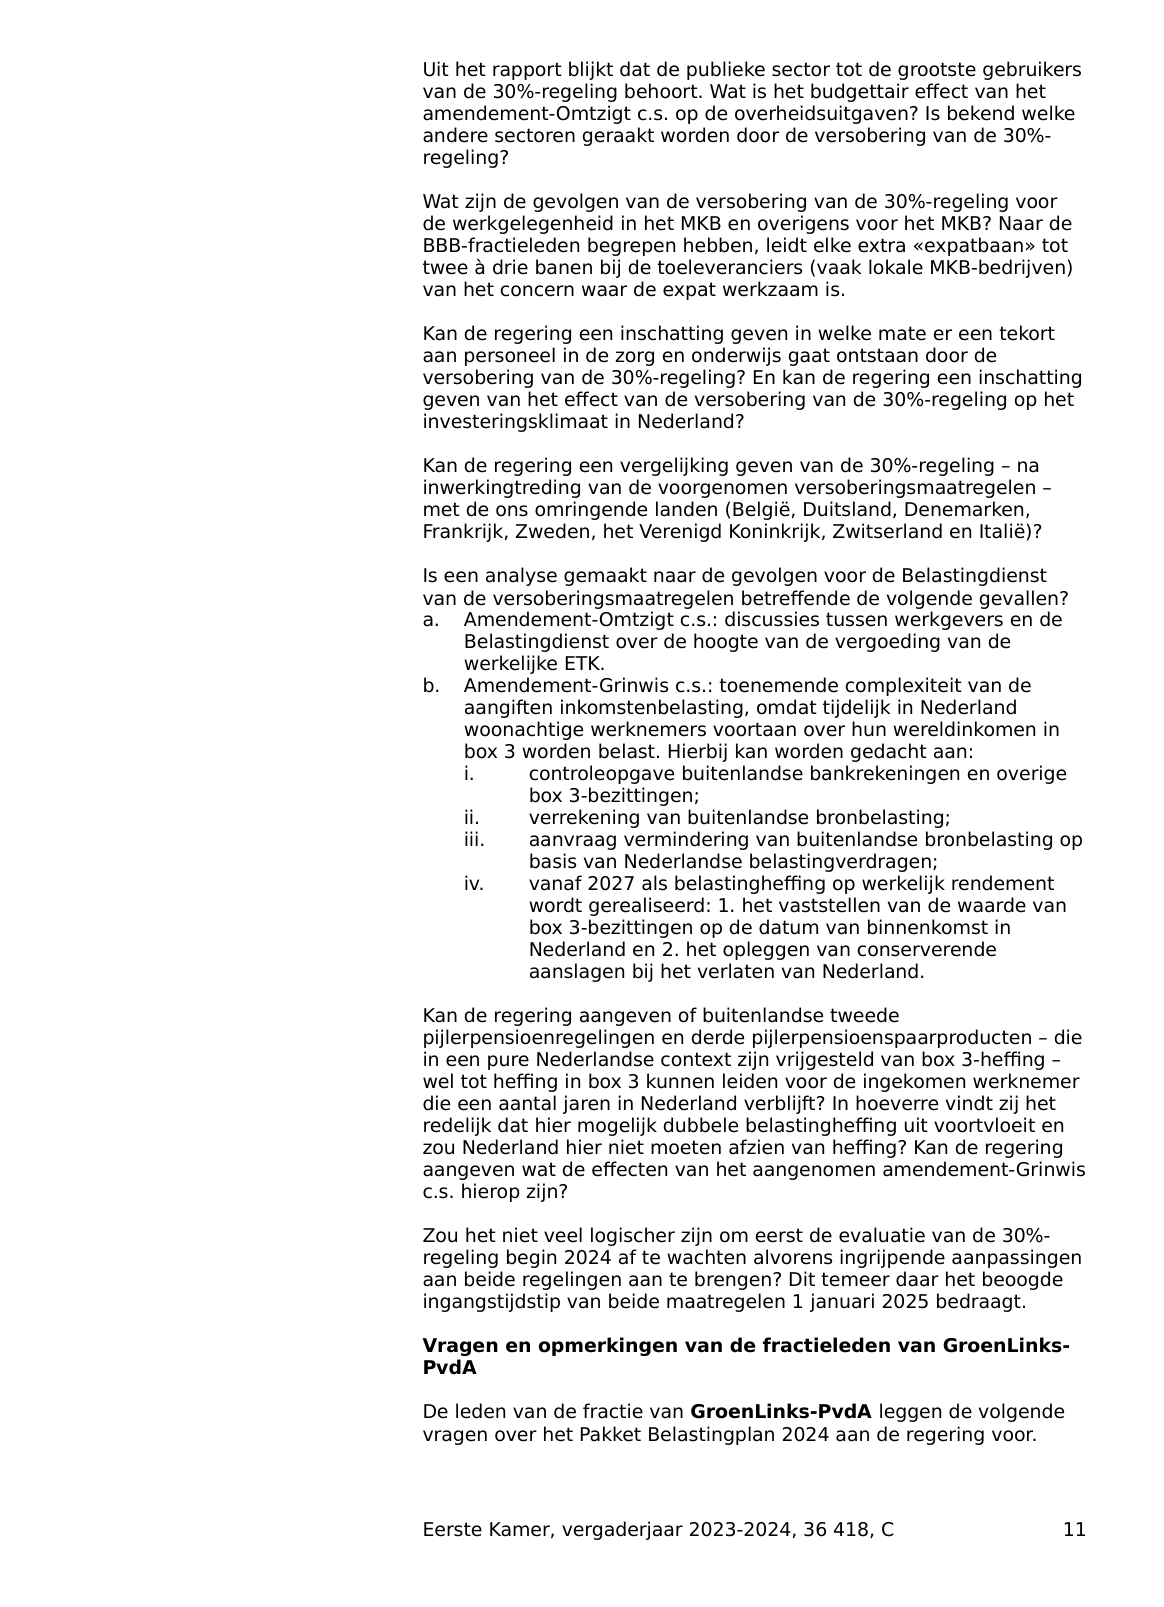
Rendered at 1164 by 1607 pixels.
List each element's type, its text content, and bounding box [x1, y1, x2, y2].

text Kan de regering aangeven of buitenlandse tweede pijlerpensioenregelingen en derde pijlerpensioenspaarproducten – die in een pure Nederlandse context zijn vrijgesteld van box 3-heffing – wel tot heffing in box 3 kunnen leiden voor de ingekomen werknemer die een aantal jaren in Nederland verblijft? In hoeverre vindt zij het redelijk dat hier mogelijk dubbele belastingheffing uit voortvloeit en zou Nederland hier niet moeten afzien van heffing? Kan de regering aangeven wat de effecten van het aangenomen amendement-Grinwis c.s. hierop zijn? [422, 1005, 1087, 1203]
text b. Amendement-Grinwis c.s.: toenemende complexiteit van de aangiften inkomstenbelasting, omdat tijdelijk in Nederland woonachtige werknemers voortaan over hun wereldinkomen in box 3 worden belast. Hierbij kan worden gedacht aan: [422, 675, 1087, 763]
text De leden van de fractie van GroenLinks-PvdA leggen de volgende vragen over het Pakket Belastingplan 2024 aan de regering voor. [422, 1401, 1087, 1445]
text a. Amendement-Omtzigt c.s.: discussies tussen werkgevers en de Belastingdienst over de hoogte van de vergoeding van de werkelijke ETK. [422, 609, 1087, 675]
subtitle Vragen en opmerkingen van de fractieleden van GroenLinks-PvdA [422, 1335, 1087, 1379]
text i. controleopgave buitenlandse bankrekeningen en overige box 3-bezittingen; [463, 763, 1087, 807]
text Kan de regering een inschatting geven in welke mate er een tekort aan personeel in de zorg en onderwijs gaat ontstaan door de versobering van de 30%-regeling? En kan de regering een inschatting geven van het effect van de versobering van de 30%-regeling op het investeringsklimaat in Nederland? [422, 323, 1087, 433]
text Wat zijn de gevolgen van de versobering van de 30%-regeling voor de werkgelegenheid in het MKB en overigens voor het MKB? Naar de BBB-fractieleden begrepen hebben, leidt elke extra «expatbaan» tot twee à drie banen bij de toeleveranciers (vaak lokale MKB-bedrijven) van het concern waar de expat werkzaam is. [422, 191, 1087, 301]
text Is een analyse gemaakt naar de gevolgen voor de Belastingdienst van de versoberingsmaatregelen betreffende de volgende gevallen? [422, 565, 1087, 609]
text Kan de regering een vergelijking geven van de 30%-regeling – na inwerkingtreding van de voorgenomen versoberingsmaatregelen – met de ons omringende landen (België, Duitsland, Denemarken, Frankrijk, Zweden, het Verenigd Koninkrijk, Zwitserland en Italië)? [422, 455, 1087, 543]
text iv. vanaf 2027 als belastingheffing op werkelijk rendement wordt gerealiseerd: 1. het vaststellen van de waarde van box 3-bezittingen op de datum van binnenkomst in Nederland en 2. het opleggen van conserverende aanslagen bij het verlaten van Nederland. [463, 873, 1087, 983]
text Uit het rapport blijkt dat de publieke sector tot de grootste gebruikers van de 30%-regeling behoort. Wat is het budgettair effect van het amendement-Omtzigt c.s. op de overheidsuitgaven? Is bekend welke andere sectoren geraakt worden door de versobering van de 30%-regeling? [422, 59, 1087, 169]
text iii. aanvraag vermindering van buitenlandse bronbelasting op basis van Nederlandse belastingverdragen; [463, 829, 1087, 873]
text ii. verrekening van buitenlandse bronbelasting; [463, 807, 1087, 829]
text Zou het niet veel logischer zijn om eerst de evaluatie van de 30%-regeling begin 2024 af te wachten alvorens ingrijpende aanpassingen aan beide regelingen aan te brengen? Dit temeer daar het beoogde ingangstijdstip van beide maatregelen 1 januari 2025 bedraagt. [422, 1225, 1087, 1313]
